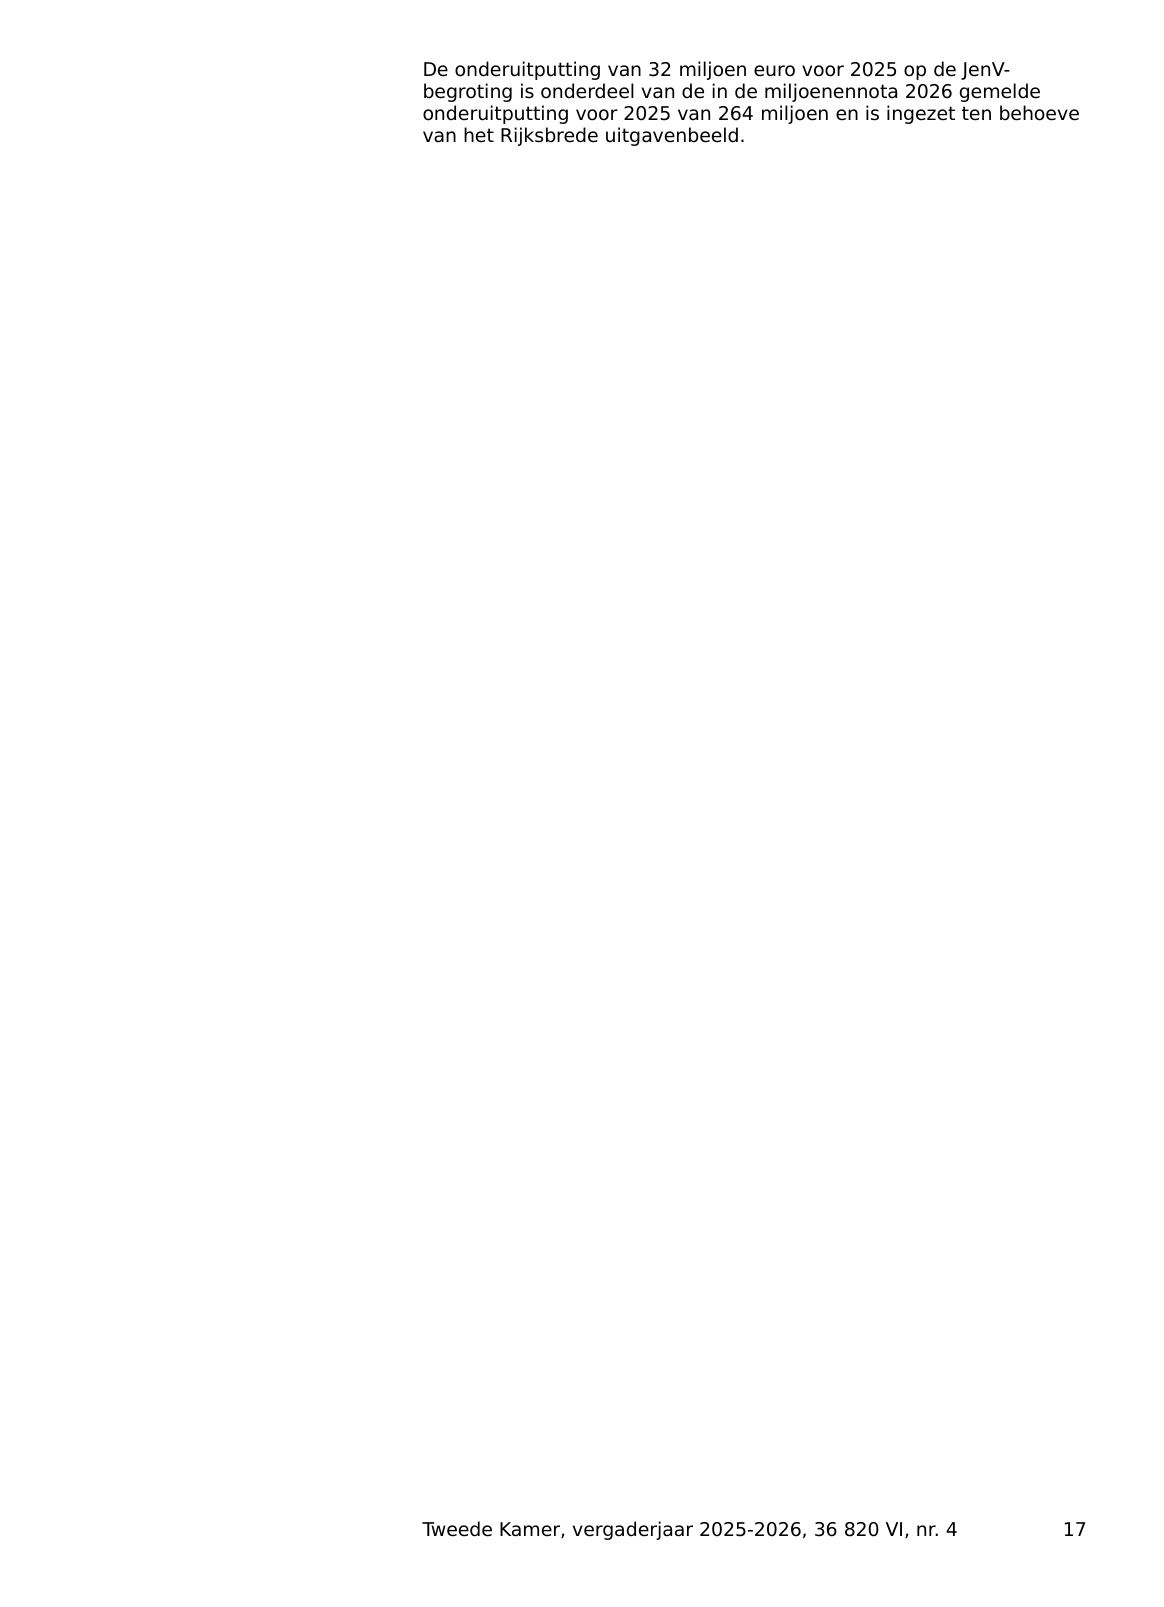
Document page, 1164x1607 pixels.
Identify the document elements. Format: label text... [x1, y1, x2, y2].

text De onderuitputting van 32 miljoen euro voor 2025 op de JenV-begroting is onderdeel van de in de miljoenennota 2026 gemelde onderuitputting voor 2025 van 264 miljoen en is ingezet ten behoeve van het Rijksbrede uitgavenbeeld. [422, 59, 1087, 147]
